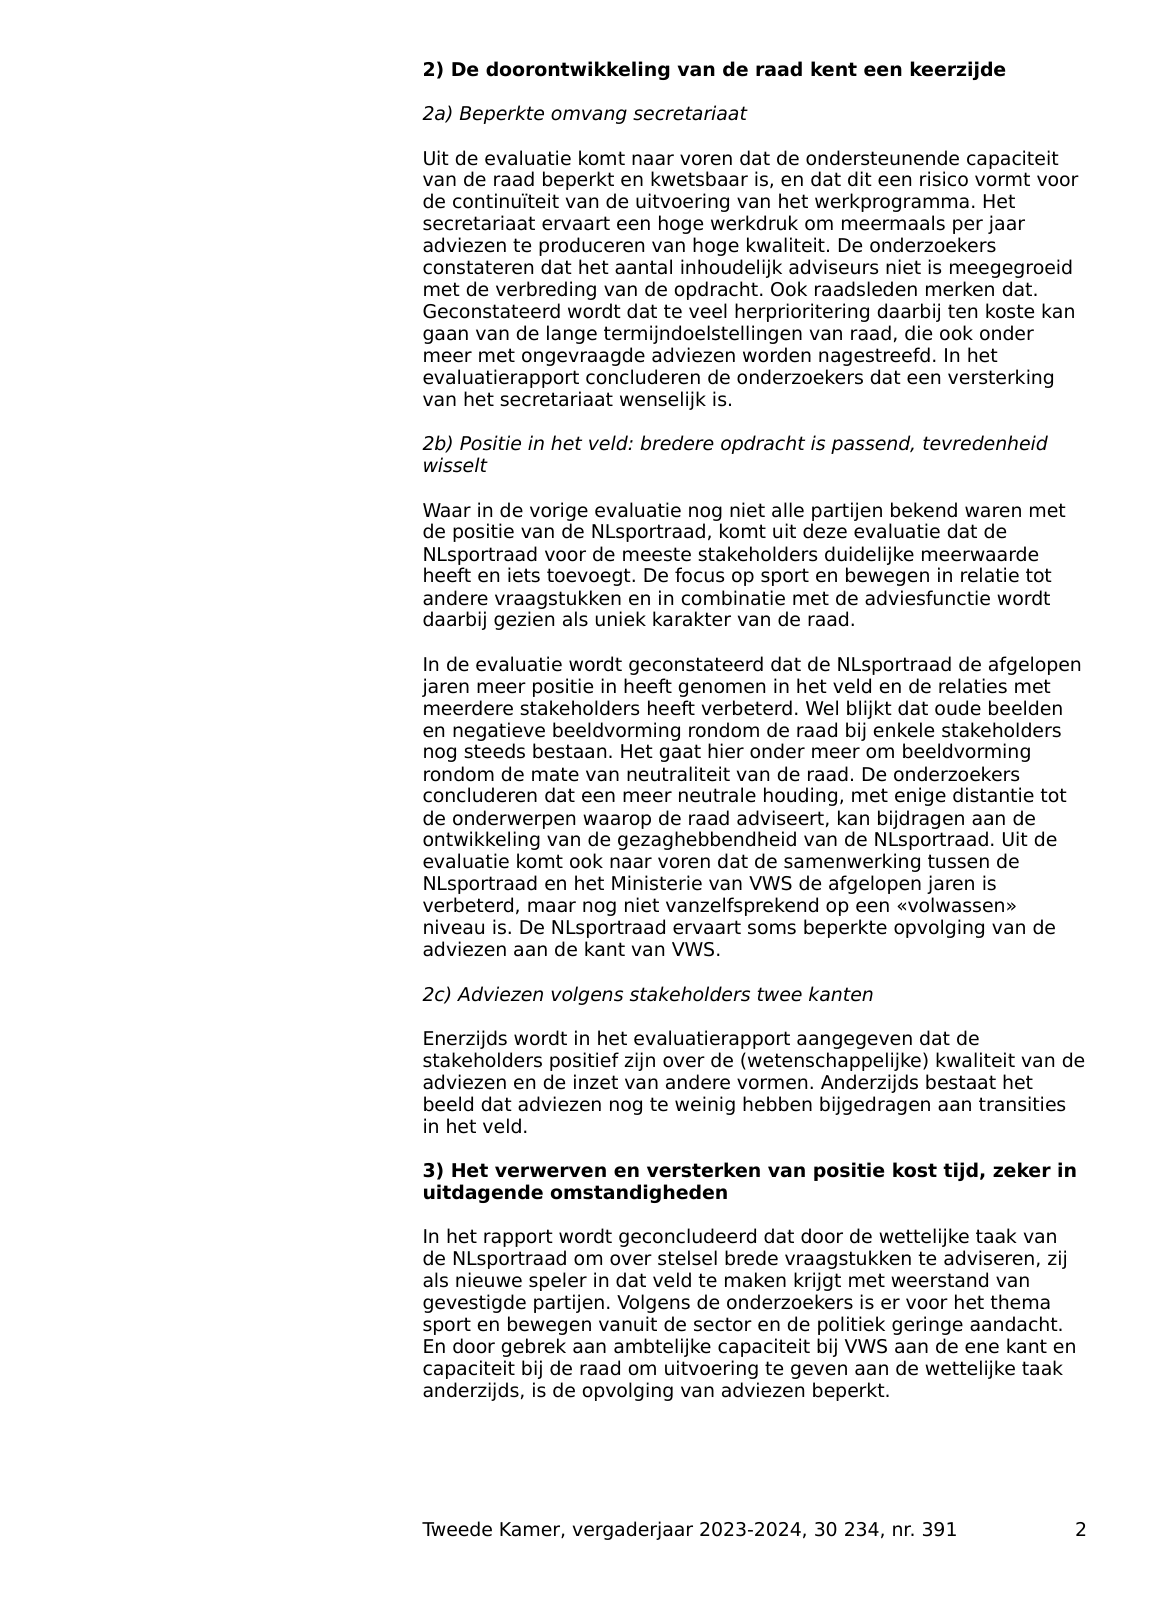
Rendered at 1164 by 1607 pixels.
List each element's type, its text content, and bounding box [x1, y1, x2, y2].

subtitle 2b) Positie in het veld: bredere opdracht is passend, tevredenheid wisselt [422, 433, 1087, 477]
text Uit de evaluatie komt naar voren dat de ondersteunende capaciteit van de raad beperkt en kwetsbaar is, en dat dit een risico vormt voor de continuïteit van de uitvoering van het werkprogramma. Het secretariaat ervaart een hoge werkdruk om meermaals per jaar adviezen te produceren van hoge kwaliteit. De onderzoekers constateren dat het aantal inhoudelijk adviseurs niet is meegegroeid met de verbreding van de opdracht. Ook raadsleden merken dat. Geconstateerd wordt dat te veel herprioritering daarbij ten koste kan gaan van de lange termijndoelstellingen van raad, die ook onder meer met ongevraagde adviezen worden nagestreefd. In het evaluatierapport concluderen de onderzoekers dat een versterking van het secretariaat wenselijk is. [422, 147, 1087, 411]
text In het rapport wordt geconcludeerd dat door de wettelijke taak van de NLsportraad om over stelsel brede vraagstukken te adviseren, zij als nieuwe speler in dat veld te maken krijgt met weerstand van gevestigde partijen. Volgens de onderzoekers is er voor het thema sport en bewegen vanuit de sector en de politiek geringe aandacht. En door gebrek aan ambtelijke capaciteit bij VWS aan de ene kant en capaciteit bij de raad om uitvoering te geven aan de wettelijke taak anderzijds, is de opvolging van adviezen beperkt. [422, 1226, 1087, 1402]
text Enerzijds wordt in het evaluatierapport aangegeven dat de stakeholders positief zijn over de (wetenschappelijke) kwaliteit van de adviezen en de inzet van andere vormen. Anderzijds bestaat het beeld dat adviezen nog te weinig hebben bijgedragen aan transities in het veld. [422, 1028, 1087, 1137]
text In de evaluatie wordt geconstateerd dat de NLsportraad de afgelopen jaren meer positie in heeft genomen in het veld en de relaties met meerdere stakeholders heeft verbeterd. Wel blijkt dat oude beelden en negatieve beeldvorming rondom de raad bij enkele stakeholders nog steeds bestaan. Het gaat hier onder meer om beeldvorming rondom de mate van neutraliteit van de raad. De onderzoekers concluderen dat een meer neutrale houding, met enige distantie tot de onderwerpen waarop de raad adviseert, kan bijdragen aan de ontwikkeling van de gezaghebbendheid van de NLsportraad. Uit de evaluatie komt ook naar voren dat de samenwerking tussen de NLsportraad en het Ministerie van VWS de afgelopen jaren is verbeterd, maar nog niet vanzelfsprekend op een «volwassen» niveau is. De NLsportraad ervaart soms beperkte opvolging van de adviezen aan de kant van VWS. [422, 653, 1087, 961]
subtitle 2a) Beperkte omvang secretariaat [422, 103, 1087, 125]
text Waar in de vorige evaluatie nog niet alle partijen bekend waren met de positie van de NLsportraad, komt uit deze evaluatie dat de NLsportraad voor de meeste stakeholders duidelijke meerwaarde heeft en iets toevoegt. De focus op sport en bewegen in relatie tot andere vraagstukken en in combinatie met de adviesfunctie wordt daarbij gezien als uniek karakter van de raad. [422, 499, 1087, 631]
subtitle 2c) Adviezen volgens stakeholders twee kanten [422, 983, 1087, 1005]
subtitle 3) Het verwerven en versterken van positie kost tijd, zeker in uitdagende omstandigheden [422, 1160, 1087, 1204]
subtitle 2) De doorontwikkeling van de raad kent een keerzijde [422, 59, 1087, 81]
